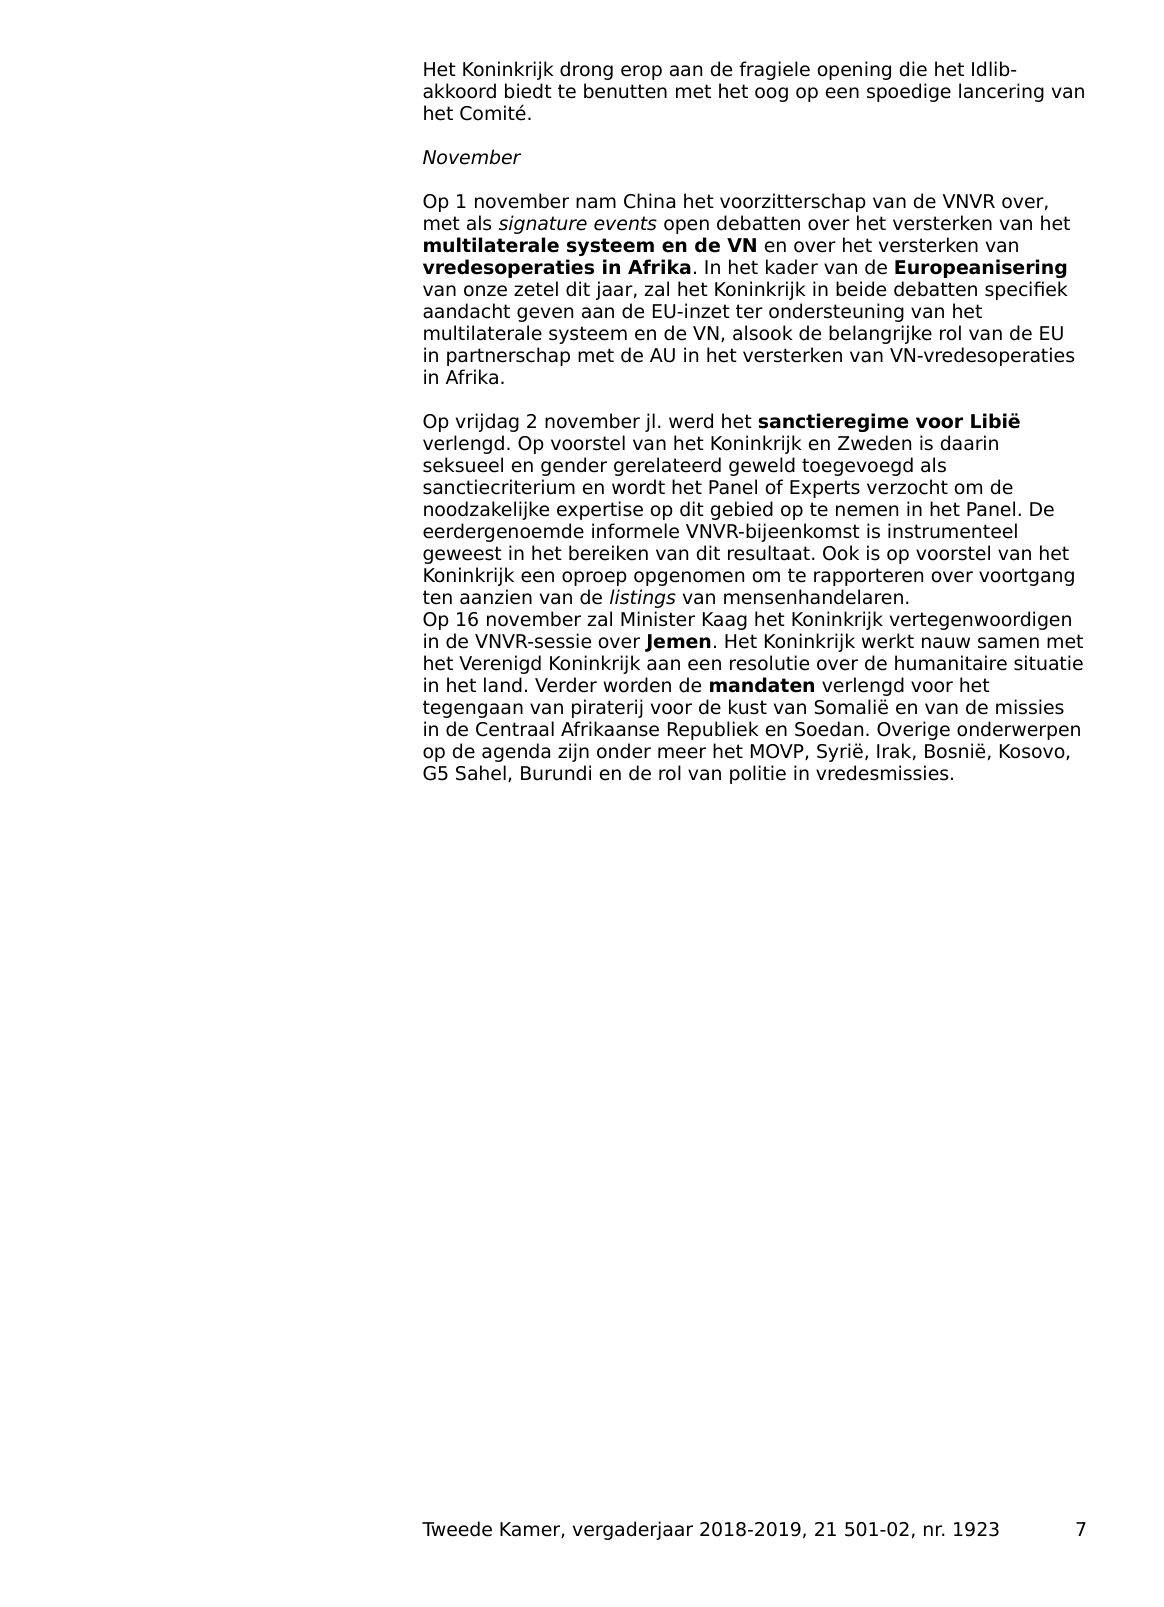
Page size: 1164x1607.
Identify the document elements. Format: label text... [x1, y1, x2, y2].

subtitle November [422, 147, 1087, 169]
text Op 16 november zal Minister Kaag het Koninkrijk vertegenwoordigen in de VNVR-sessie over Jemen. Het Koninkrijk werkt nauw samen met het Verenigd Koninkrijk aan een resolutie over de humanitaire situatie in het land. Verder worden de mandaten verlengd voor het tegengaan van piraterij voor de kust van Somalië en van de missies in de Centraal Afrikaanse Republiek en Soedan. Overige onderwerpen op de agenda zijn onder meer het MOVP, Syrië, Irak, Bosnië, Kosovo, G5 Sahel, Burundi en de rol van politie in vredesmissies. [422, 609, 1087, 785]
text Op 1 november nam China het voorzitterschap van de VNVR over, met als signature events open debatten over het versterken van het multilaterale systeem en de VN en over het versterken van vredesoperaties in Afrika. In het kader van de Europeanisering van onze zetel dit jaar, zal het Koninkrijk in beide debatten specifiek aandacht geven aan de EU-inzet ter ondersteuning van het multilaterale systeem en de VN, alsook de belangrijke rol van de EU in partnerschap met de AU in het versterken van VN-vredesoperaties in Afrika. [422, 191, 1087, 389]
text Het Koninkrijk drong erop aan de fragiele opening die het Idlib-akkoord biedt te benutten met het oog op een spoedige lancering van het Comité. [422, 59, 1087, 125]
text Op vrijdag 2 november jl. werd het sanctieregime voor Libië verlengd. Op voorstel van het Koninkrijk en Zweden is daarin seksueel en gender gerelateerd geweld toegevoegd als sanctiecriterium en wordt het Panel of Experts verzocht om de noodzakelijke expertise op dit gebied op te nemen in het Panel. De eerdergenoemde informele VNVR-bijeenkomst is instrumenteel geweest in het bereiken van dit resultaat. Ook is op voorstel van het Koninkrijk een oproep opgenomen om te rapporteren over voortgang ten aanzien van de listings van mensenhandelaren. [422, 411, 1087, 609]
